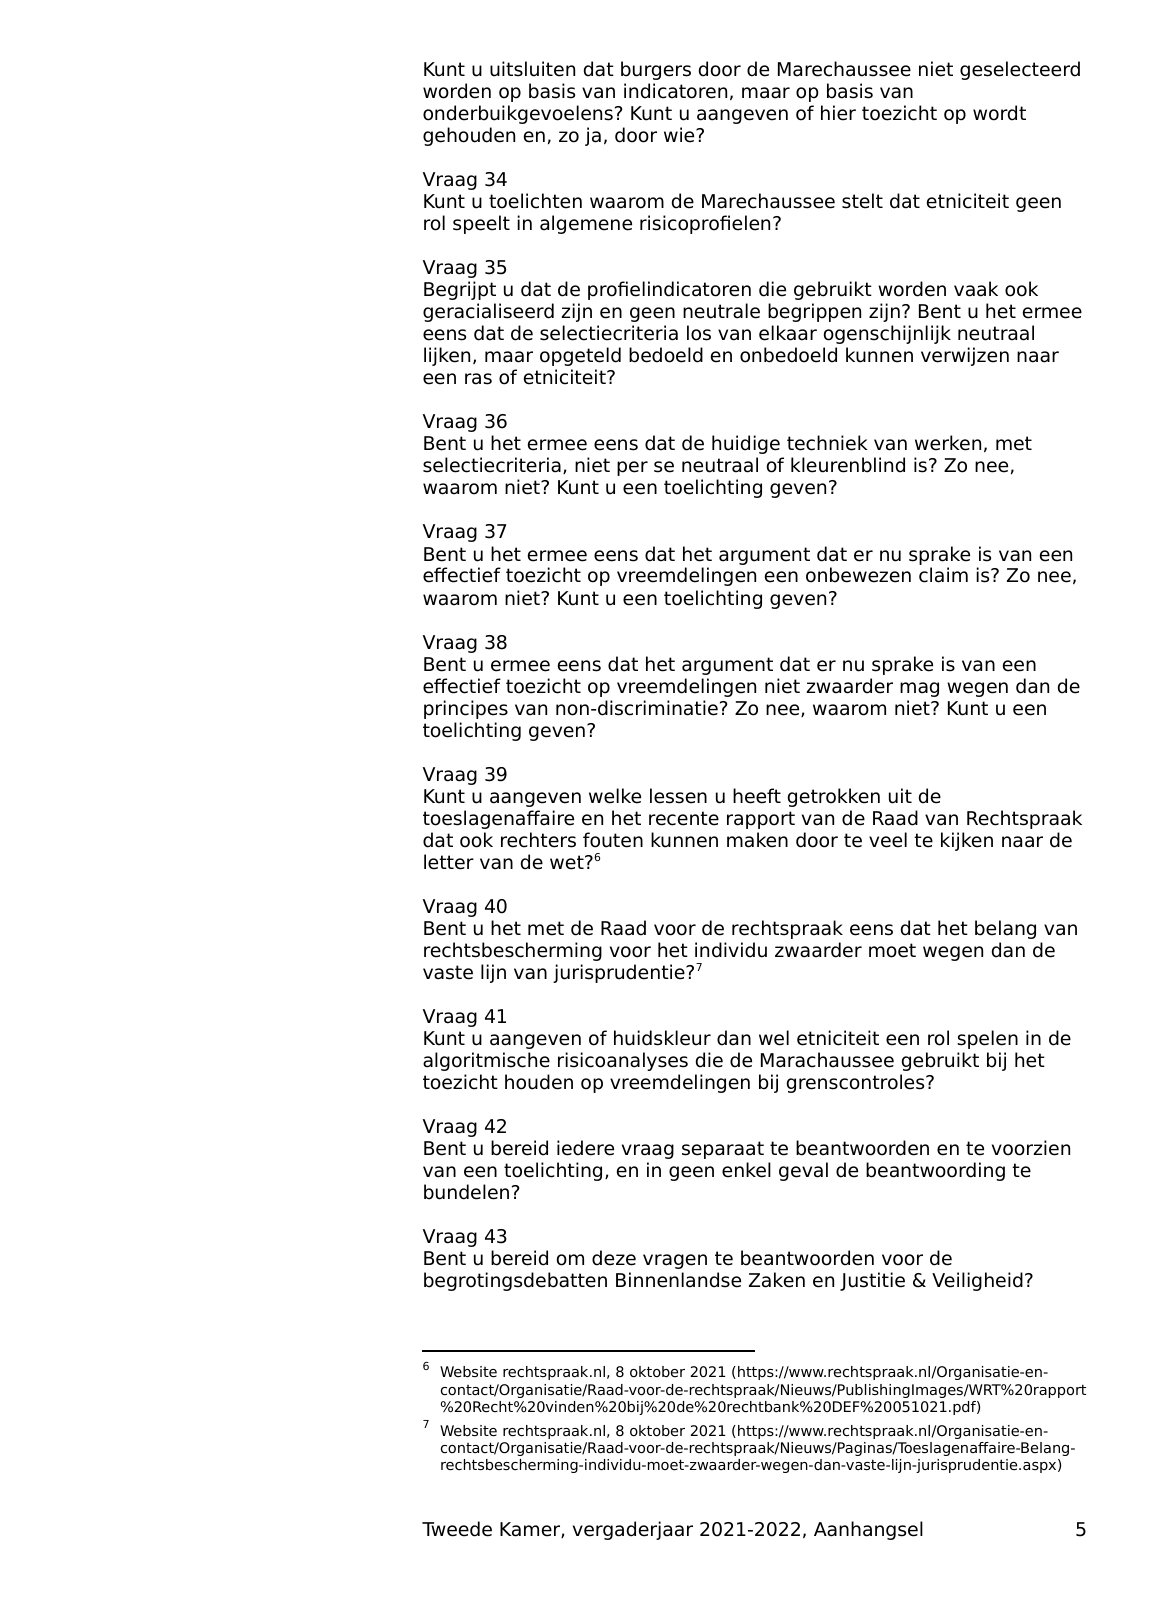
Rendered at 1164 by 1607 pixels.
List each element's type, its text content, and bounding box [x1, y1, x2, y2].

text Kunt u aangeven welke lessen u heeft getrokken uit de toeslagenaffaire en het recente rapport van de Raad van Rechtspraak dat ook rechters fouten kunnen maken door te veel te kijken naar de letter van de wet? [422, 786, 1087, 873]
text Bent u het met de Raad voor de rechtspraak eens dat het belang van rechtsbescherming voor het individu zwaarder moet wegen dan de vaste lijn van jurisprudentie? [422, 918, 1087, 984]
text Begrijpt u dat de profielindicatoren die gebruikt worden vaak ook geracialiseerd zijn en geen neutrale begrippen zijn? Bent u het ermee eens dat de selectiecriteria los van elkaar ogenschijnlijk neutraal lijken, maar opgeteld bedoeld en onbedoeld kunnen verwijzen naar een ras of etniciteit? [422, 279, 1087, 389]
text Vraag 39 [422, 764, 1087, 786]
text Vraag 37 [422, 521, 1087, 543]
text Vraag 42 [422, 1116, 1087, 1138]
text Website rechtspraak.nl, 8 oktober 2021 (https://www.rechtspraak.nl/Organisatie-en-contact/Organisatie/Raad-voor-de-rechtspraak/Nieuws/PublishingImages/WRT%20rapport%20Recht%20vinden%20bij%20de%20rechtbank%20DEF%20051021.pdf) [422, 1360, 1087, 1416]
text Bent u het ermee eens dat het argument dat er nu sprake is van een effectief toezicht op vreemdelingen een onbewezen claim is? Zo nee, waarom niet? Kunt u een toelichting geven? [422, 543, 1087, 609]
text Vraag 40 [422, 896, 1087, 918]
text Bent u bereid om deze vragen te beantwoorden voor de begrotingsdebatten Binnenlandse Zaken en Justitie & Veiligheid? [422, 1248, 1087, 1292]
text Vraag 36 [422, 411, 1087, 433]
text Bent u ermee eens dat het argument dat er nu sprake is van een effectief toezicht op vreemdelingen niet zwaarder mag wegen dan de principes van non-discriminatie? Zo nee, waarom niet? Kunt u een toelichting geven? [422, 653, 1087, 741]
text Vraag 38 [422, 632, 1087, 653]
text Vraag 34 [422, 169, 1087, 191]
text Kunt u uitsluiten dat burgers door de Marechaussee niet geselecteerd worden op basis van indicatoren, maar op basis van onderbuikgevoelens? Kunt u aangeven of hier toezicht op wordt gehouden en, zo ja, door wie? [422, 59, 1087, 147]
text Vraag 43 [422, 1226, 1087, 1248]
text Bent u bereid iedere vraag separaat te beantwoorden en te voorzien van een toelichting, en in geen enkel geval de beantwoording te bundelen? [422, 1138, 1087, 1204]
text Bent u het ermee eens dat de huidige techniek van werken, met selectiecriteria, niet per se neutraal of kleurenblind is? Zo nee, waarom niet? Kunt u een toelichting geven? [422, 433, 1087, 499]
text Vraag 41 [422, 1006, 1087, 1028]
text Kunt u aangeven of huidskleur dan wel etniciteit een rol spelen in de algoritmische risicoanalyses die de Marachaussee gebruikt bij het toezicht houden op vreemdelingen bij grenscontroles? [422, 1028, 1087, 1094]
text Vraag 35 [422, 257, 1087, 279]
text Kunt u toelichten waarom de Marechaussee stelt dat etniciteit geen rol speelt in algemene risicoprofielen? [422, 191, 1087, 235]
text Website rechtspraak.nl, 8 oktober 2021 (https://www.rechtspraak.nl/Organisatie-en-contact/Organisatie/Raad-voor-de-rechtspraak/Nieuws/Paginas/Toeslagenaffaire-Belang-rechtsbescherming-individu-moet-zwaarder-wegen-dan-vaste-lijn-jurisprudentie.aspx) [422, 1418, 1087, 1474]
